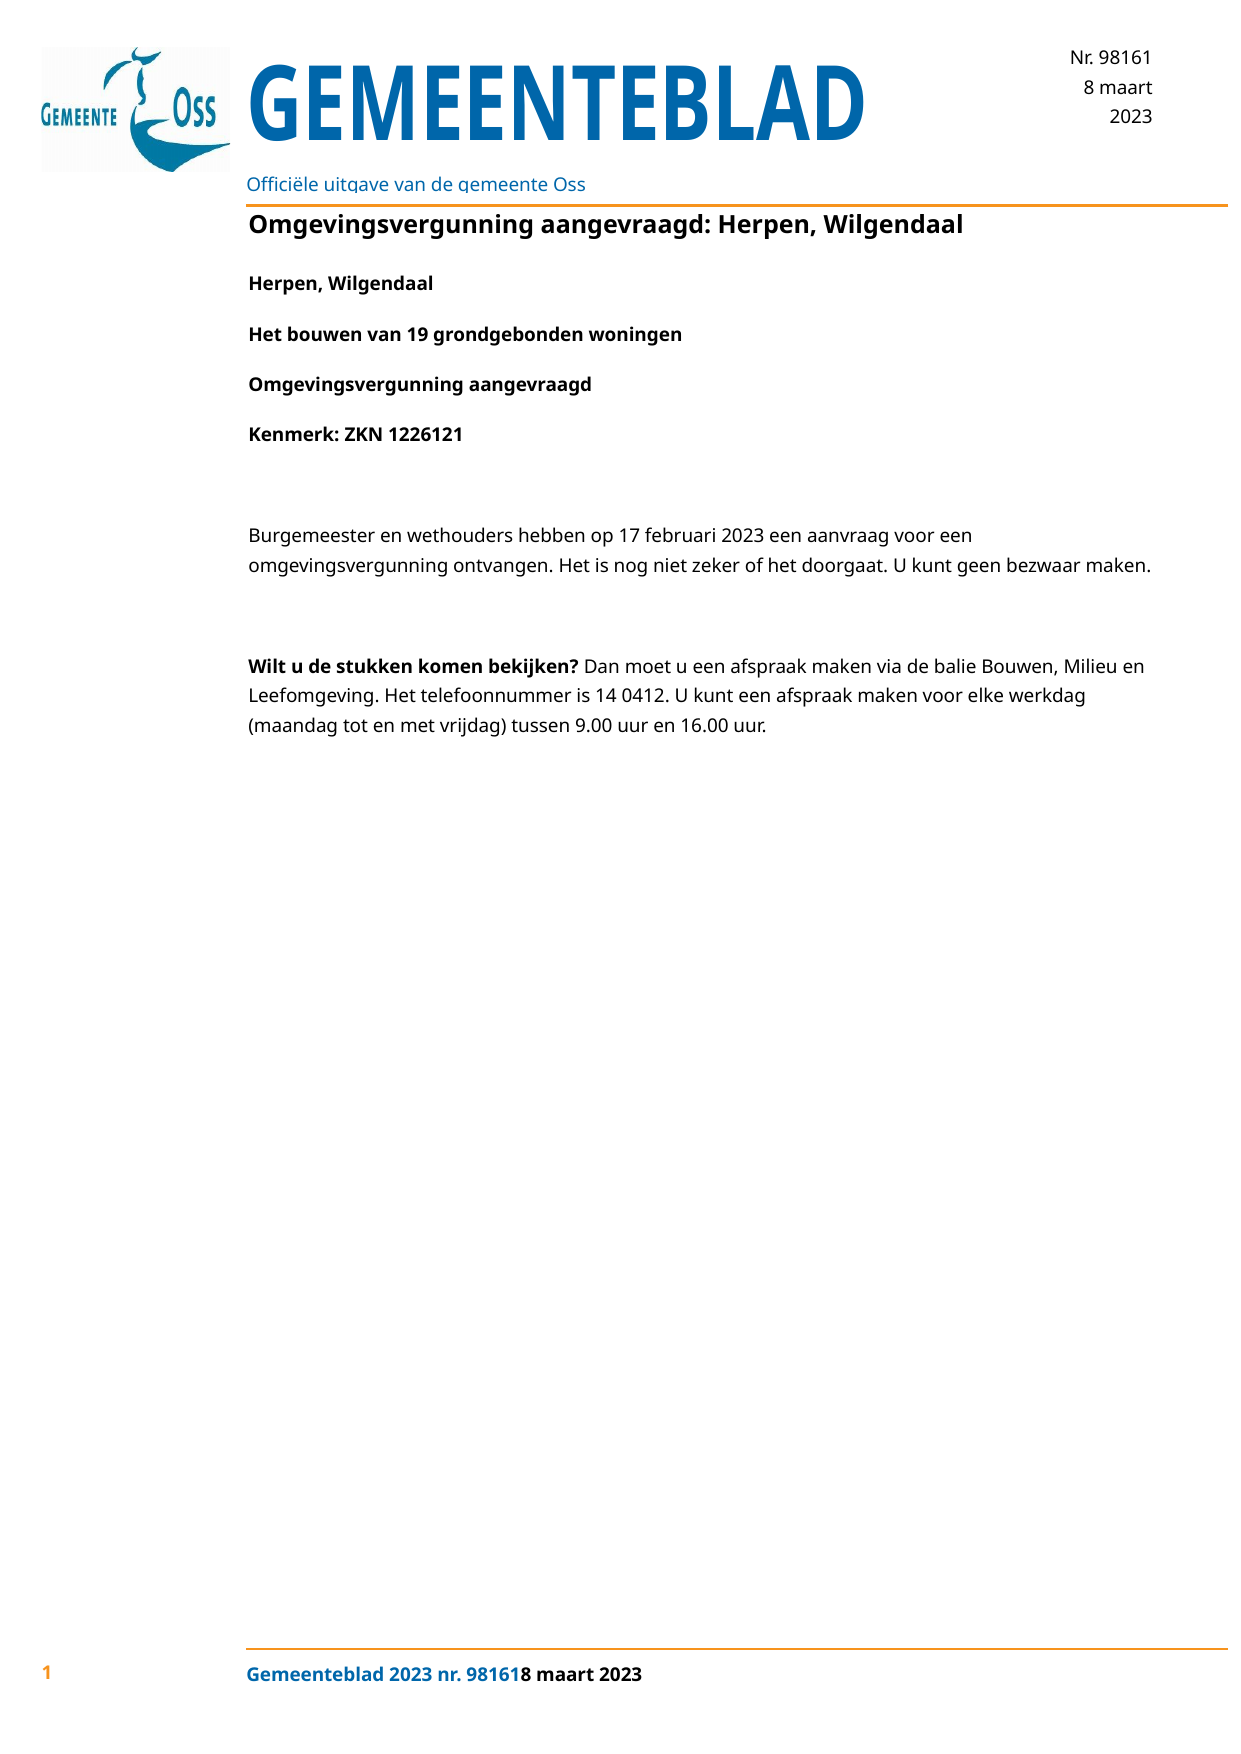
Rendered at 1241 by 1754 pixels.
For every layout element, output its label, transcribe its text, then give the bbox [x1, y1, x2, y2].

text Omgevingsvergunning aangevraagd: Herpen, Wilgendaal [248, 207, 1152, 241]
picture [41, 47, 231, 172]
text Kenmerk: ZKN 1226121 [248, 422, 1152, 447]
text Omgevingsvergunning aangevraagd [248, 371, 1152, 397]
text Wilt u de stukken komen bekijken? Dan moet u een afspraak maken via de balie Bouwen, Milieu en Leefomgeving. Het telefoonnummer is 14 0412. U kunt een afspraak maken voor elke werkdag (maandag tot en met vrijdag) tussen 9.00 uur en 16.00 uur. [248, 653, 1152, 738]
text Herpen, Wilgendaal [248, 270, 1152, 296]
text Het bouwen van 19 grondgebonden woningen [248, 321, 1152, 346]
text Burgemeester en wethouders hebben op 17 februari 2023 een aanvraag voor een omgevingsvergunning ontvangen. Het is nog niet zeker of het doorgaat. U kunt geen bezwaar maken. [248, 522, 1152, 578]
